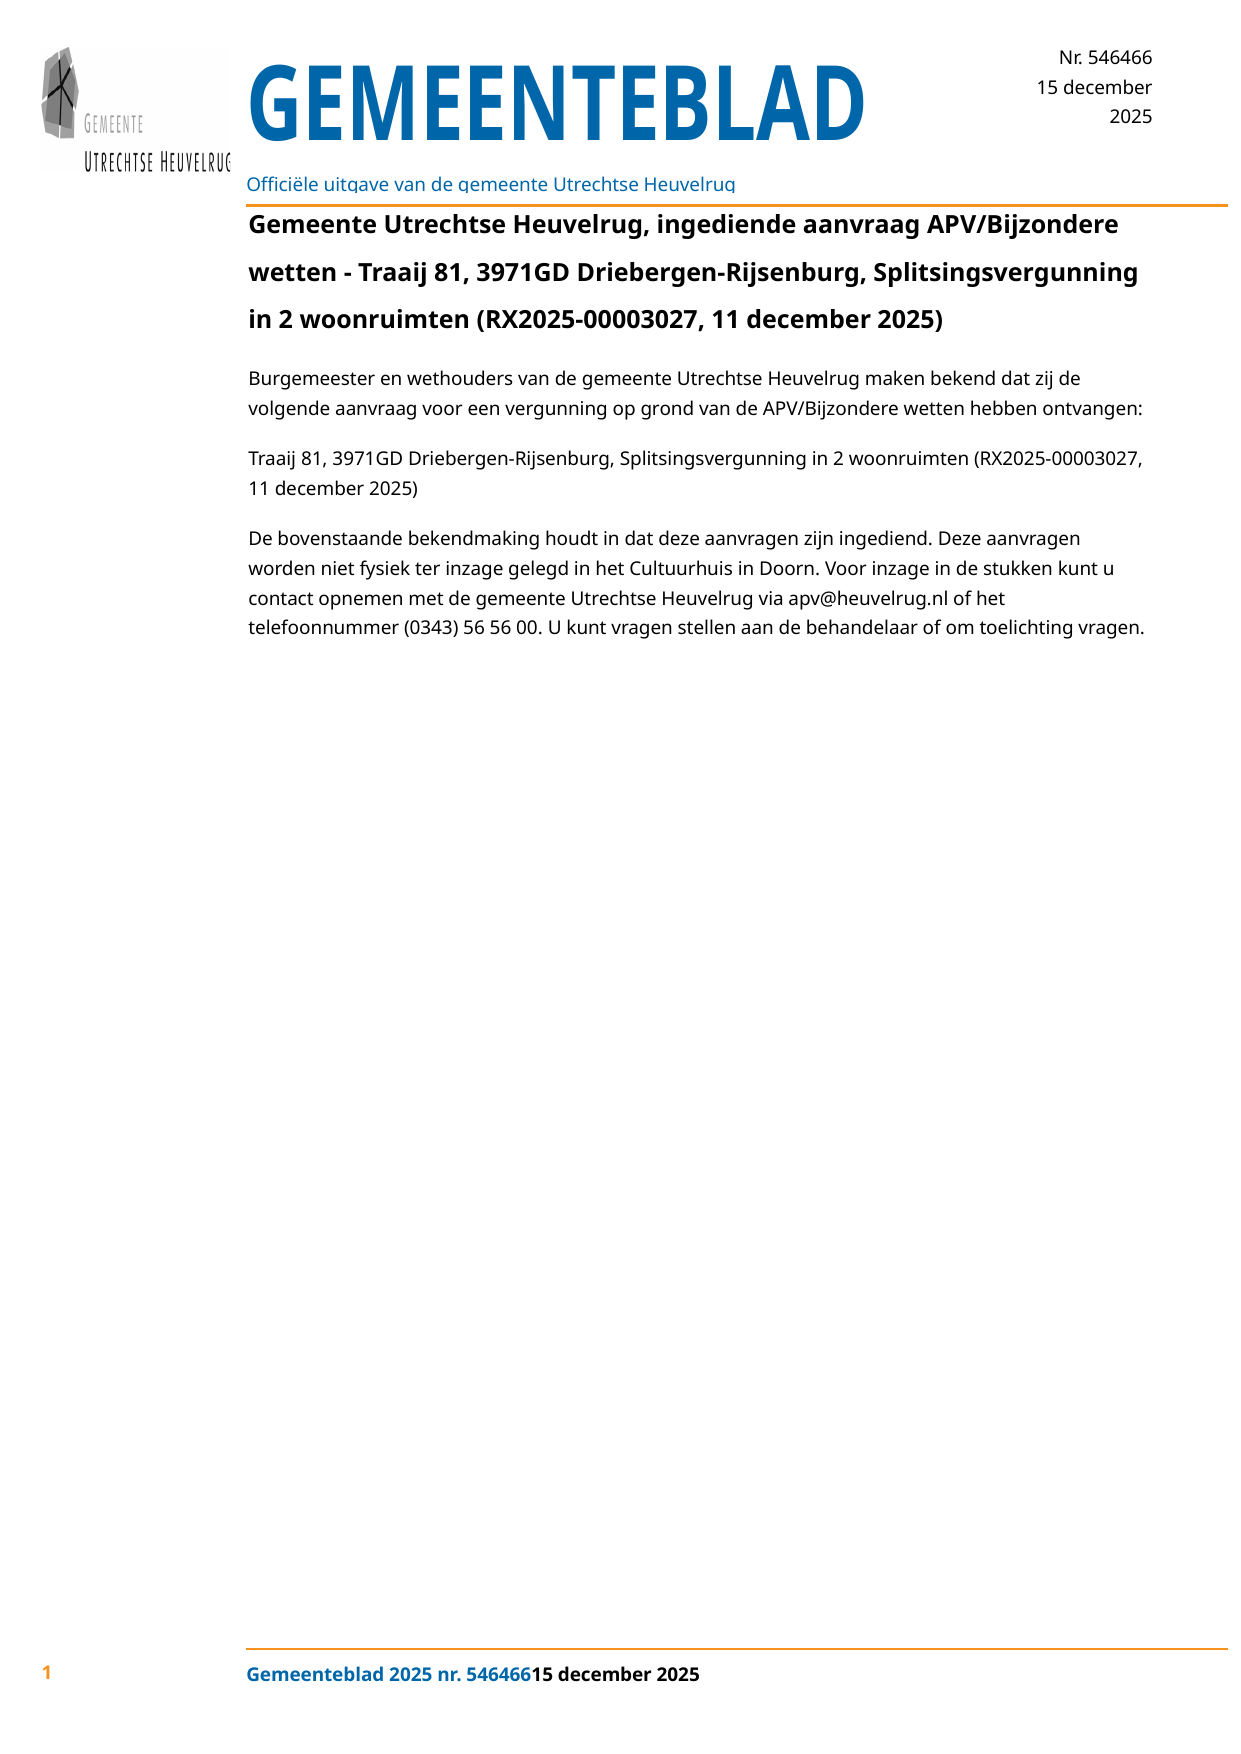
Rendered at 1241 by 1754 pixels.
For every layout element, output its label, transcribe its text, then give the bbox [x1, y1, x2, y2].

text Gemeente Utrechtse Heuvelrug, ingediende aanvraag APV/Bijzondere wetten - Traaij 81, 3971GD Driebergen-Rijsenburg, Splitsingsvergunning in 2 woonruimten (RX2025-00003027, 11 december 2025) [248, 207, 1152, 336]
text De bovenstaande bekendmaking houdt in dat deze aanvragen zijn ingediend. Deze aanvragen worden niet fysiek ter inzage gelegd in het Cultuurhuis in Doorn. Voor inzage in de stukken kunt u contact opnemen met de gemeente Utrechtse Heuvelrug via apv@heuvelrug.nl of het telefoonnummer (0343) 56 56 00. U kunt vragen stellen aan de behandelaar of om toelichting vragen. [248, 526, 1152, 640]
text Traaij 81, 3971GD Driebergen-Rijsenburg, Splitsingsvergunning in 2 woonruimten (RX2025-00003027, 11 december 2025) [248, 446, 1152, 501]
picture [41, 47, 231, 172]
text Burgemeester en wethouders van de gemeente Utrechtse Heuvelrug maken bekend dat zij de volgende aanvraag voor een vergunning op grond van de APV/Bijzondere wetten hebben ontvangen: [248, 366, 1152, 421]
